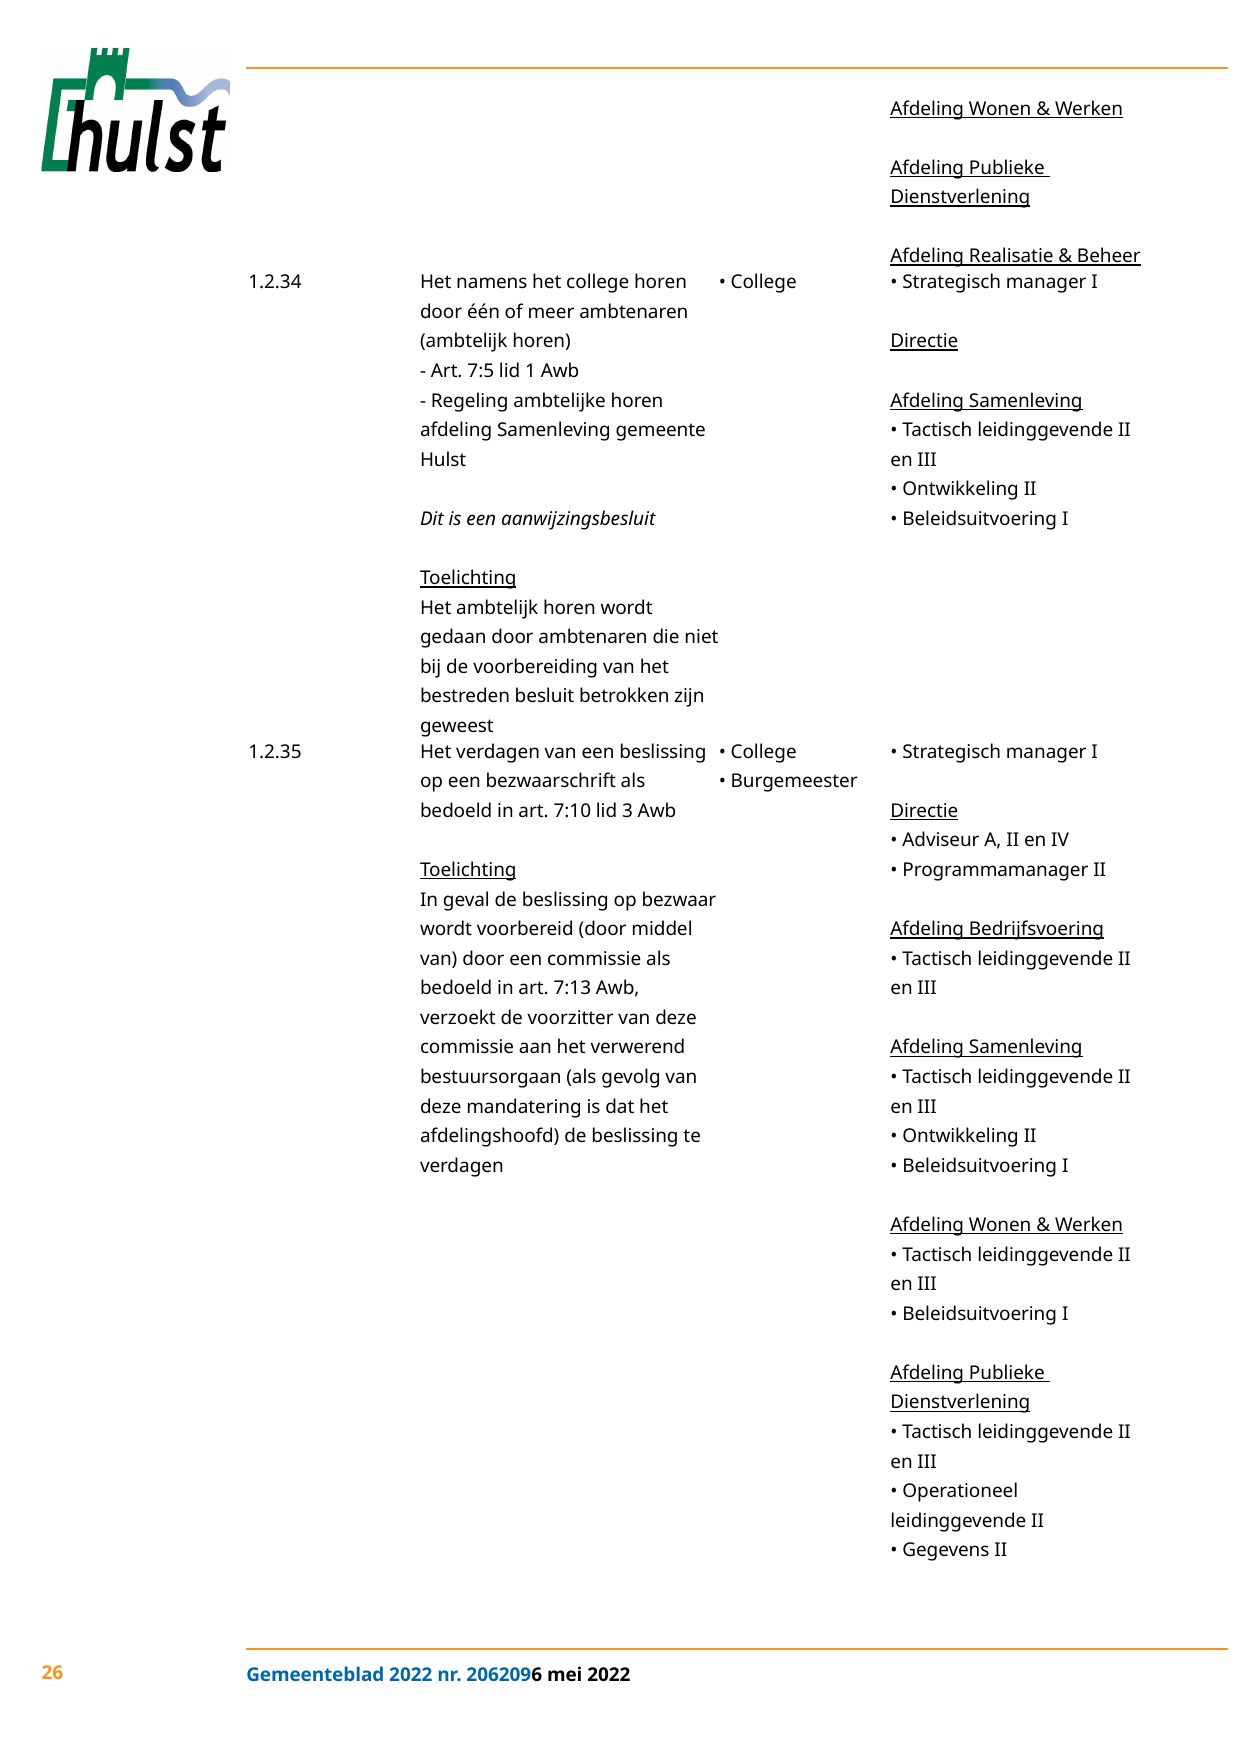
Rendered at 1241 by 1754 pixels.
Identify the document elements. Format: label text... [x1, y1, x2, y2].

table_cell Het namens het college horen door één of meer ambtenaren (ambtelijk horen) - Art. 7:5 lid 1 Awb - Regeling ambtelijke horen afdeling Samenleving gemeente Hulst Dit is een aanwijzingsbesluit Toelichting Het ambtelijk horen wordt gedaan door ambtenaren die niet bij de voorbereiding van het bestreden besluit betrokken zijn geweest [420, 269, 718, 738]
table_cell 1.2.34 [248, 269, 420, 738]
picture [41, 47, 231, 172]
table_cell • Strategisch manager I Directie • Adviseur A, II en IV • Programmamanager II Afdeling Bedrijfsvoering • Tactisch leidinggevende II en III Afdeling Samenleving • Tactisch leidinggevende II en III • Ontwikkeling II • Beleidsuitvoering I Afdeling Wonen & Werken • Tactisch leidinggevende II en III • Beleidsuitvoering I Afdeling Publieke Dienstverlening • Tactisch leidinggevende II en III • Operationeel leidinggevende II • Gegevens II [890, 738, 1152, 1592]
table_cell [420, 95, 718, 268]
table_cell [248, 95, 420, 268]
table_cell 1.2.35 [248, 738, 420, 1592]
table_cell • Strategisch manager I Directie Afdeling Samenleving • Tactisch leidinggevende II en III • Ontwikkeling II • Beleidsuitvoering I [890, 269, 1152, 738]
table_cell [719, 95, 890, 268]
table_cell • College • Burgemeester [719, 738, 890, 1592]
table_cell • College [719, 269, 890, 738]
table_cell Afdeling Wonen & Werken Afdeling Publieke Dienstverlening Afdeling Realisatie & Beheer [890, 95, 1152, 268]
table_cell Het verdagen van een beslissing op een bezwaarschrift als bedoeld in art. 7:10 lid 3 Awb Toelichting In geval de beslissing op bezwaar wordt voorbereid (door middel van) door een commissie als bedoeld in art. 7:13 Awb, verzoekt de voorzitter van deze commissie aan het verwerend bestuursorgaan (als gevolg van deze mandatering is dat het afdelingshoofd) de beslissing te verdagen [420, 738, 718, 1592]
